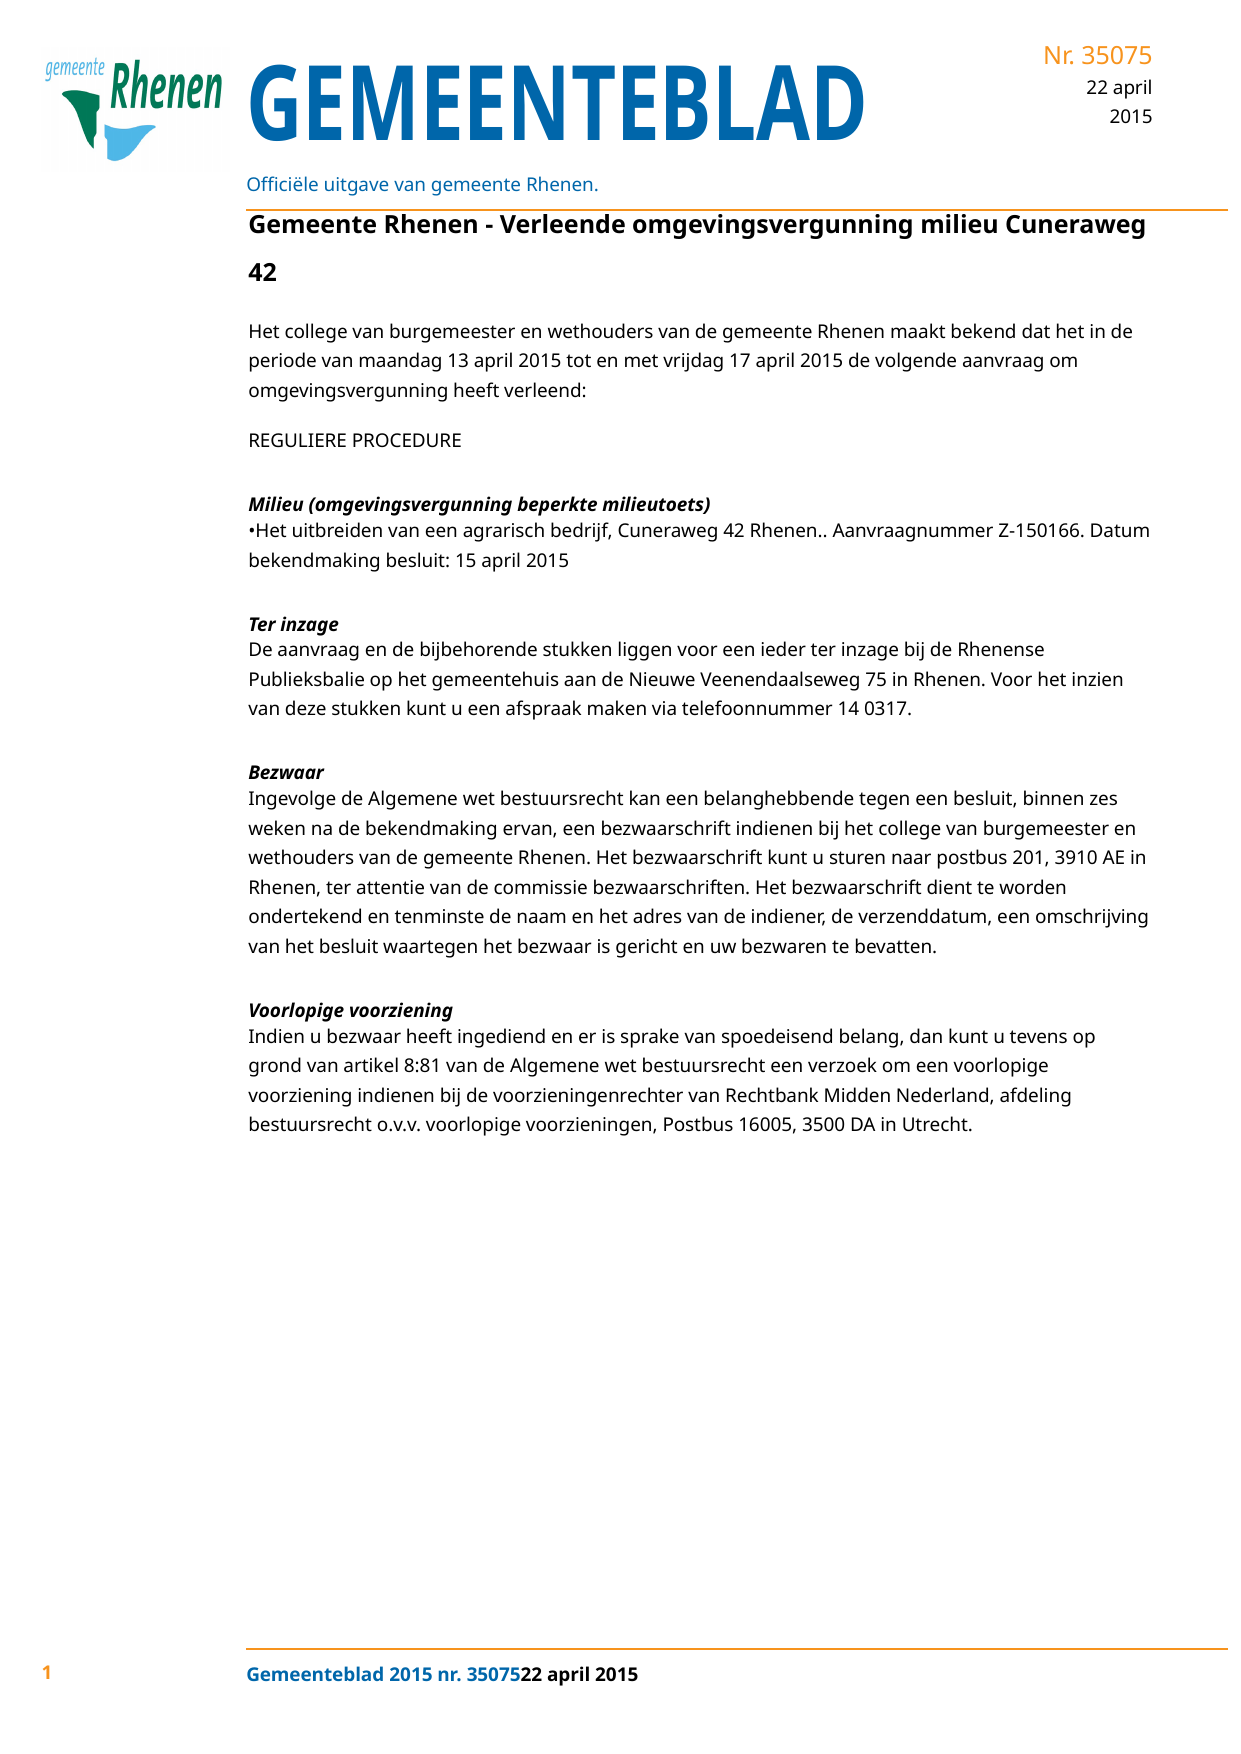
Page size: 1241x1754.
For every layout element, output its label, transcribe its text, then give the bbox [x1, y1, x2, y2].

text Gemeente Rhenen - Verleende omgevingsvergunning milieu Cuneraweg 42 [248, 211, 1152, 288]
text Ter inzage [248, 611, 1152, 636]
text Ingevolge de Algemene wet bestuursrecht kan een belanghebbende tegen een besluit, binnen zes weken na de bekendmaking ervan, een bezwaarschrift indienen bij het college van burgemeester en wethouders van de gemeente Rhenen. Het bezwaarschrift kunt u sturen naar postbus 201, 3910 AE in Rhenen, ter attentie van de commissie bezwaarschriften. Het bezwaarschrift dient te worden ondertekend en tenminste de naam en het adres van de indiener, de verzenddatum, een omschrijving van het besluit waartegen het bezwaar is gericht en uw bezwaren te bevatten. [248, 785, 1152, 959]
text Voorlopige voorziening [248, 997, 1152, 1023]
text Indien u bezwaar heeft ingediend en er is sprake van spoedeisend belang, dan kunt u tevens op grond van artikel 8:81 van de Algemene wet bestuursrecht een verzoek om een voorlopige voorziening indienen bij de voorzieningenrechter van Rechtbank Midden Nederland, afdeling bestuursrecht o.v.v. voorlopige voorzieningen, Postbus 16005, 3500 DA in Utrecht. [248, 1023, 1152, 1137]
picture [41, 47, 231, 172]
text De aanvraag en de bijbehorende stukken liggen voor een ieder ter inzage bij de Rhenense Publieksbalie op het gemeentehuis aan de Nieuwe Veenendaalseweg 75 in Rhenen. Voor het inzien van deze stukken kunt u een afspraak maken via telefoonnummer 14 0317. [248, 636, 1152, 721]
text Bezwaar [248, 759, 1152, 785]
text Het college van burgemeester en wethouders van de gemeente Rhenen maakt bekend dat het in de periode van maandag 13 april 2015 tot en met vrijdag 17 april 2015 de volgende aanvraag om omgevingsvergunning heeft verleend: [248, 318, 1152, 403]
text REGULIERE PROCEDURE [248, 427, 1152, 453]
text Milieu (omgevingsvergunning beperkte milieutoets) [248, 491, 1152, 517]
text •Het uitbreiden van een agrarisch bedrijf, Cuneraweg 42 Rhenen.. Aanvraagnummer Z-150166. Datum bekendmaking besluit: 15 april 2015 [248, 517, 1152, 572]
